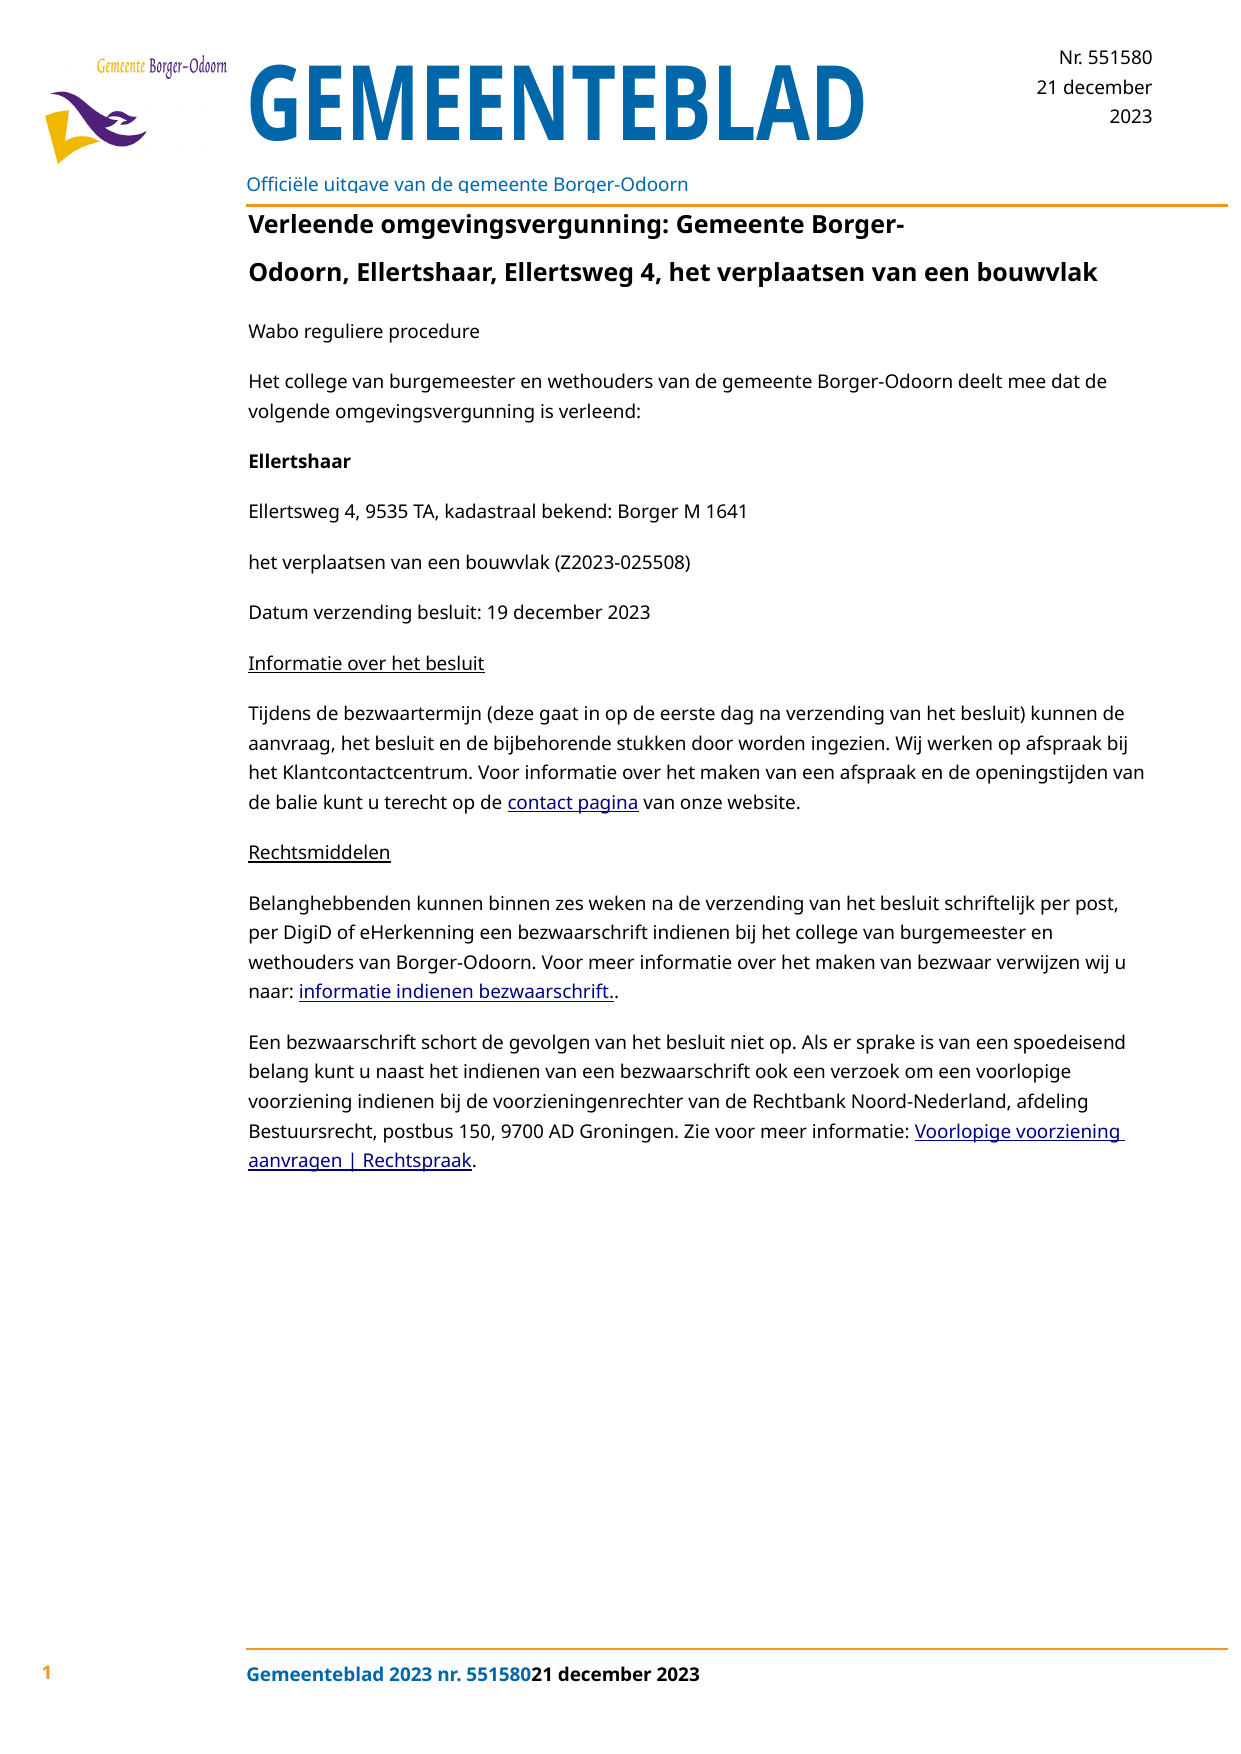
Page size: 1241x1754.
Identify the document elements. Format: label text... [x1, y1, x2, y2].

text Het college van burgemeester en wethouders van de gemeente Borger-Odoorn deelt mee dat de volgende omgevingsvergunning is verleend: [248, 368, 1152, 424]
text Belanghebbenden kunnen binnen zes weken na de verzending van het besluit schriftelijk per post, per DigiD of eHerkenning een bezwaarschrift indienen bij het college van burgemeester en wethouders van Borger-Odoorn. Voor meer informatie over het maken van bezwaar verwijzen wij u naar: informatie indienen bezwaarschrift.. [248, 890, 1152, 1004]
text het verplaatsen van een bouwvlak (Z2023-025508) [248, 549, 1152, 575]
text Tijdens de bezwaartermijn (deze gaat in op de eerste dag na verzending van het besluit) kunnen de aanvraag, het besluit en de bijbehorende stukken door worden ingezien. Wij werken op afspraak bij het Klantcontactcentrum. Voor informatie over het maken van een afspraak en de openingstijden van de balie kunt u terecht op de contact pagina van onze website. [248, 700, 1152, 815]
text Verleende omgevingsvergunning: Gemeente Borger-Odoorn, Ellertshaar, Ellertsweg 4, het verplaatsen van een bouwvlak [248, 207, 1152, 288]
text Rechtsmiddelen [248, 839, 1152, 865]
picture [41, 47, 231, 172]
text Ellertshaar [248, 448, 1152, 474]
text Wabo reguliere procedure [248, 318, 1152, 344]
text Informatie over het besluit [248, 650, 1152, 676]
text Datum verzending besluit: 19 december 2023 [248, 599, 1152, 625]
text Ellertsweg 4, 9535 TA, kadastraal bekend: Borger M 1641 [248, 499, 1152, 524]
text Een bezwaarschrift schort de gevolgen van het besluit niet op. Als er sprake is van een spoedeisend belang kunt u naast het indienen van een bezwaarschrift ook een verzoek om een voorlopige voorziening indienen bij de voorzieningenrechter van de Rechtbank Noord-Nederland, afdeling Bestuursrecht, postbus 150, 9700 AD Groningen. Zie voor meer informatie: Voorlopige voorziening aanvragen | Rechtspraak. [248, 1029, 1152, 1173]
